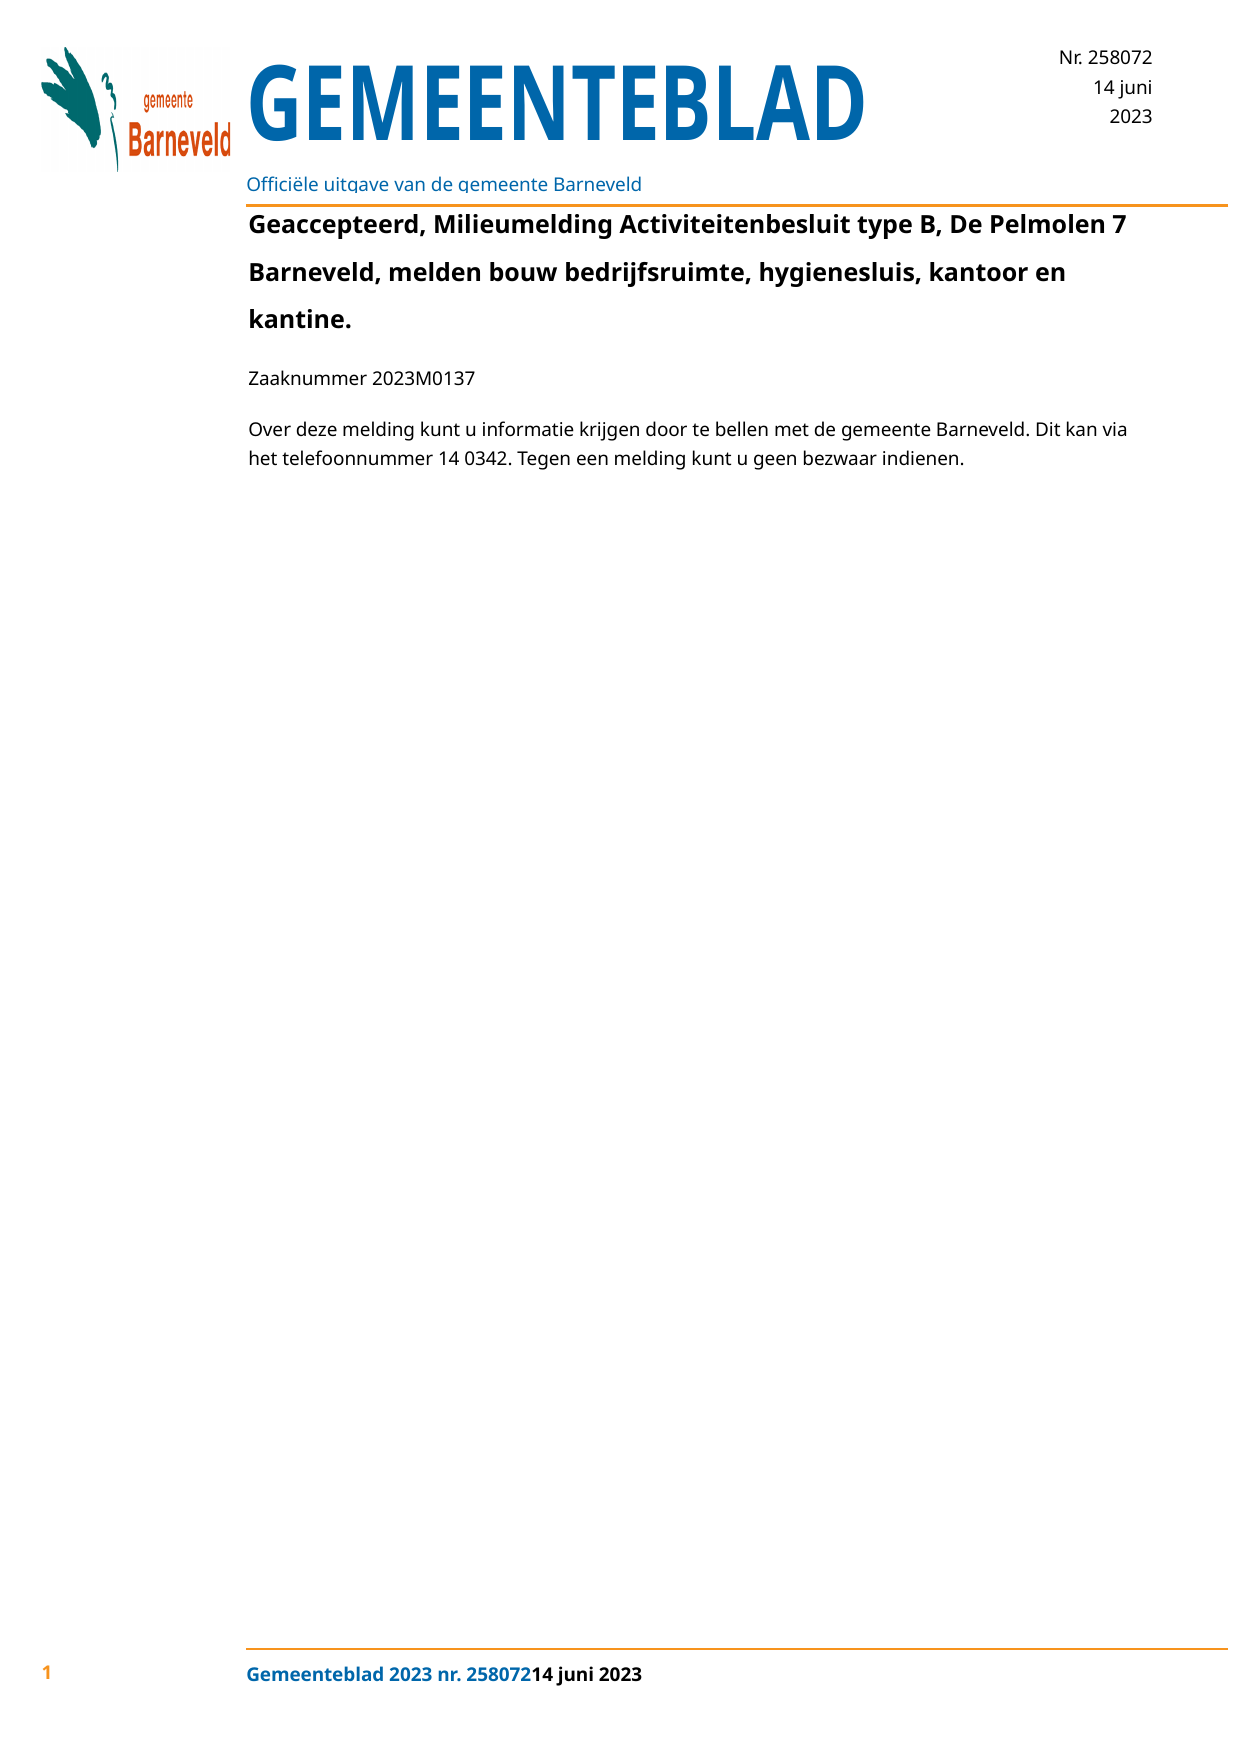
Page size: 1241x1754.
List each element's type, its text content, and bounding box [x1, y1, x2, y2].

text Zaaknummer 2023M0137 [248, 366, 1152, 391]
picture [41, 47, 231, 172]
text Geaccepteerd, Milieumelding Activiteitenbesluit type B, De Pelmolen 7 Barneveld, melden bouw bedrijfsruimte, hygienesluis, kantoor en kantine. [248, 207, 1152, 336]
text Over deze melding kunt u informatie krijgen door te bellen met de gemeente Barneveld. Dit kan via het telefoonnummer 14 0342. Tegen een melding kunt u geen bezwaar indienen. [248, 416, 1152, 471]
